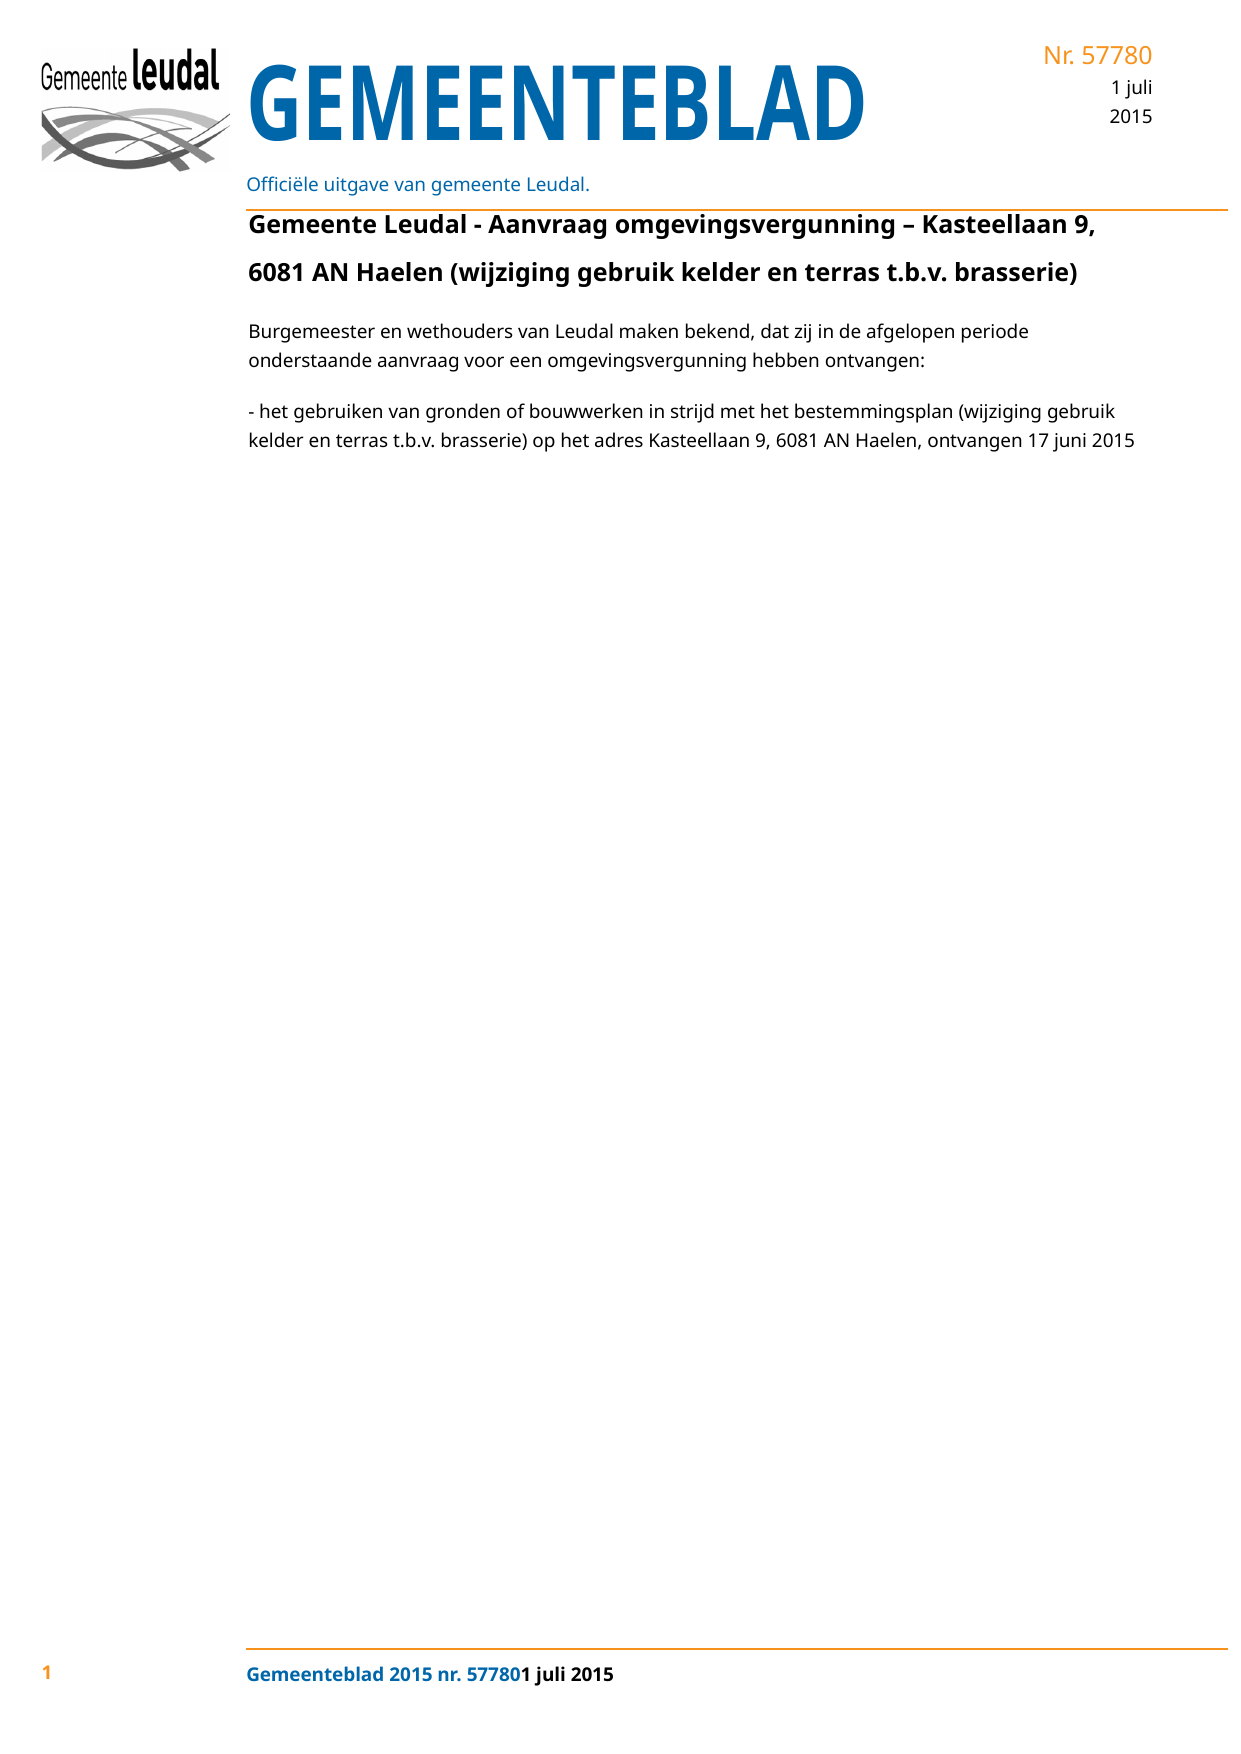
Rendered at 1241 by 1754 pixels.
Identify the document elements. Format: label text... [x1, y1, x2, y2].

text Gemeente Leudal - Aanvraag omgevingsvergunning – Kasteellaan 9, 6081 AN Haelen (wijziging gebruik kelder en terras t.b.v. brasserie) [248, 211, 1152, 288]
text Burgemeester en wethouders van Leudal maken bekend, dat zij in de afgelopen periode onderstaande aanvraag voor een omgevingsvergunning hebben ontvangen: [248, 318, 1152, 373]
text - het gebruiken van gronden of bouwwerken in strijd met het bestemmingsplan (wijziging gebruik kelder en terras t.b.v. brasserie) op het adres Kasteellaan 9, 6081 AN Haelen, ontvangen 17 juni 2015 [248, 398, 1152, 453]
picture [41, 47, 231, 172]
